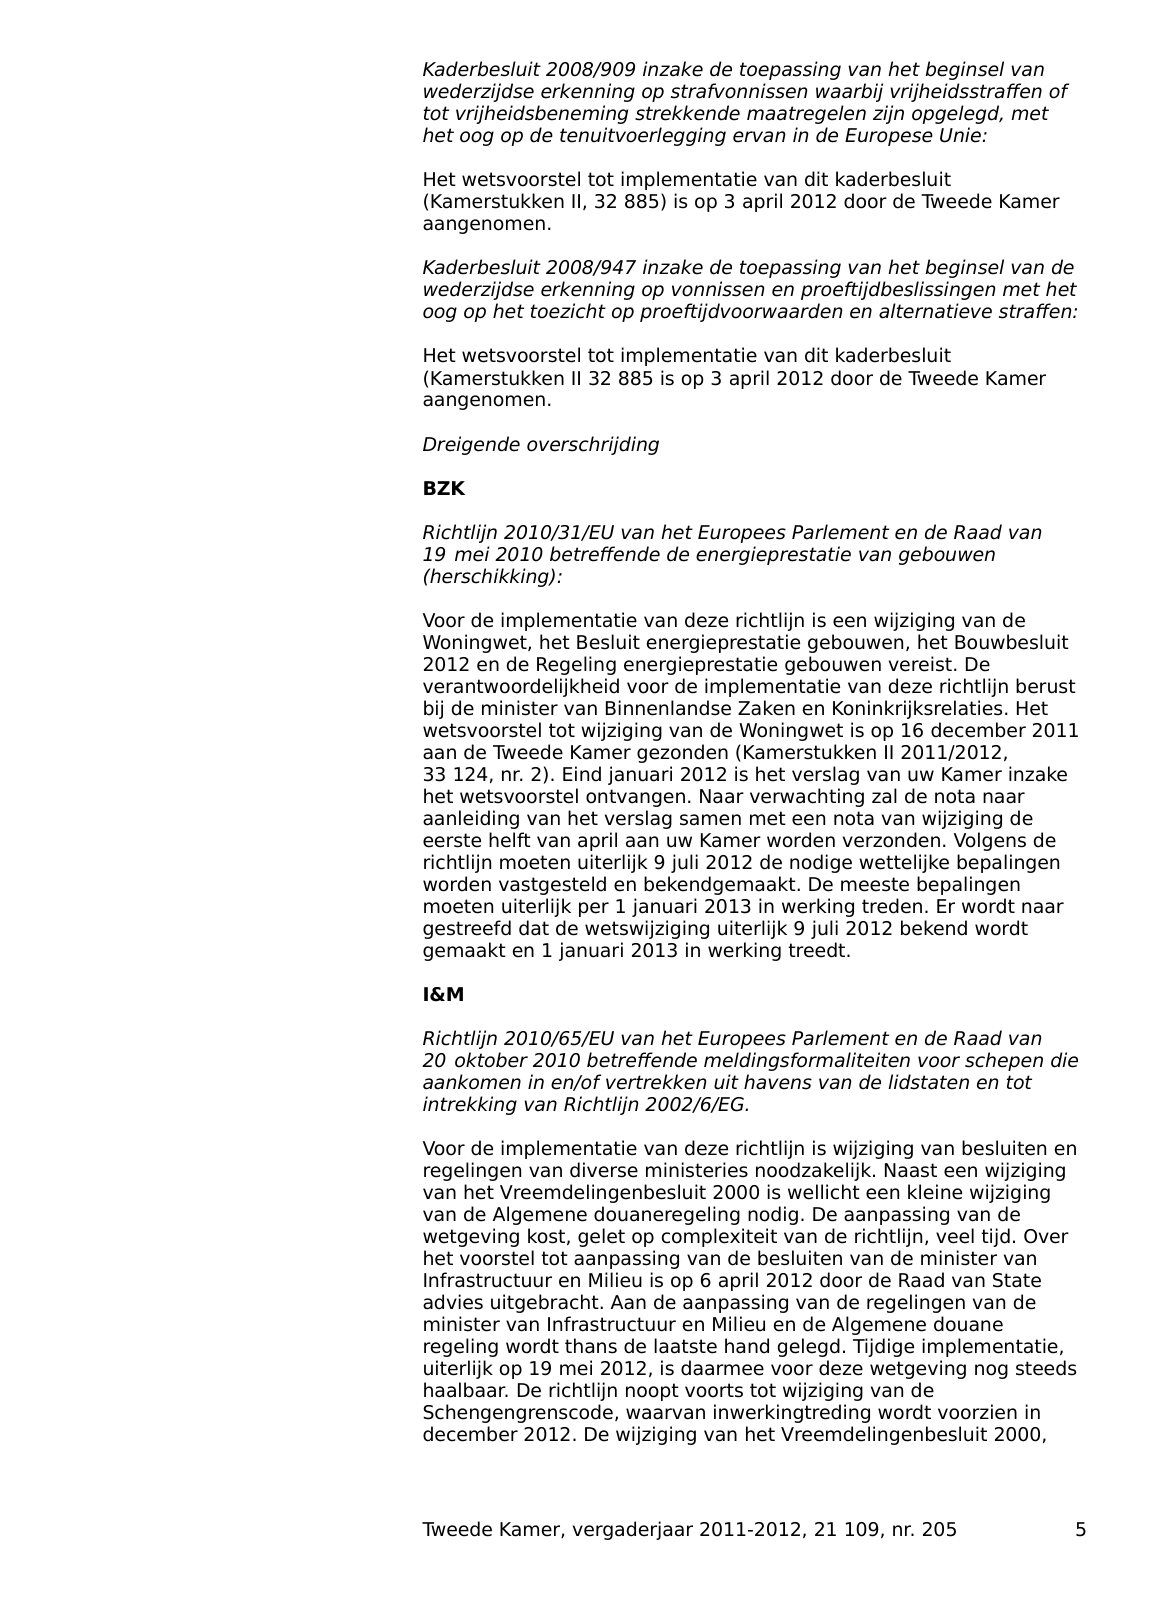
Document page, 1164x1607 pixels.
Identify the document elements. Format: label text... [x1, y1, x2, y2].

subtitle BZK [422, 478, 1087, 500]
text Voor de implementatie van deze richtlijn is wijziging van besluiten en regelingen van diverse ministeries noodzakelijk. Naast een wijziging van het Vreemdelingenbesluit 2000 is wellicht een kleine wijziging van de Algemene douaneregeling nodig. De aanpassing van de wetgeving kost, gelet op complexiteit van de richtlijn, veel tijd. Over het voorstel tot aanpassing van de besluiten van de minister van Infrastructuur en Milieu is op 6 april 2012 door de Raad van State advies uitgebracht. Aan de aanpassing van de regelingen van de minister van Infrastructuur en Milieu en de Algemene douane regeling wordt thans de laatste hand gelegd. Tijdige implementatie, uiterlijk op 19 mei 2012, is daarmee voor deze wetgeving nog steeds haalbaar. De richtlijn noopt voorts tot wijziging van de Schengengrenscode, waarvan inwerkingtreding wordt voorzien in december 2012. De wijziging van het Vreemdelingenbesluit 2000, [422, 1138, 1087, 1446]
subtitle Kaderbesluit 2008/909 inzake de toepassing van het beginsel van wederzijdse erkenning op strafvonnissen waarbij vrijheidsstraffen of tot vrijheidsbeneming strekkende maatregelen zijn opgelegd, met het oog op de tenuitvoerlegging ervan in de Europese Unie: [422, 59, 1087, 147]
text Voor de implementatie van deze richtlijn is een wijziging van de Woningwet, het Besluit energieprestatie gebouwen, het Bouwbesluit 2012 en de Regeling energieprestatie gebouwen vereist. De verantwoordelijkheid voor de implementatie van deze richtlijn berust bij de minister van Binnenlandse Zaken en Koninkrijksrelaties. Het wetsvoorstel tot wijziging van de Woningwet is op 16 december 2011 aan de Tweede Kamer gezonden (Kamerstukken II 2011/2012, 33 124, nr. 2). Eind januari 2012 is het verslag van uw Kamer inzake het wetsvoorstel ontvangen. Naar verwachting zal de nota naar aanleiding van het verslag samen met een nota van wijziging de eerste helft van april aan uw Kamer worden verzonden. Volgens de richtlijn moeten uiterlijk 9 juli 2012 de nodige wettelijke bepalingen worden vastgesteld en bekendgemaakt. De meeste bepalingen moeten uiterlijk per 1 januari 2013 in werking treden. Er wordt naar gestreefd dat de wetswijziging uiterlijk 9 juli 2012 bekend wordt gemaakt en 1 januari 2013 in werking treedt. [422, 610, 1087, 962]
text Het wetsvoorstel tot implementatie van dit kaderbesluit (Kamerstukken II 32 885 is op 3 april 2012 door de Tweede Kamer aangenomen. [422, 345, 1087, 411]
text Richtlijn 2010/65/EU van het Europees Parlement en de Raad van 20 oktober 2010 betreffende meldingsformaliteiten voor schepen die aankomen in en/of vertrekken uit havens van de lidstaten en tot intrekking van Richtlijn 2002/6/EG. [422, 1028, 1087, 1116]
text Het wetsvoorstel tot implementatie van dit kaderbesluit (Kamerstukken II, 32 885) is op 3 april 2012 door de Tweede Kamer aangenomen. [422, 169, 1087, 235]
subtitle Kaderbesluit 2008/947 inzake de toepassing van het beginsel van de wederzijdse erkenning op vonnissen en proeftijdbeslissingen met het oog op het toezicht op proeftijdvoorwaarden en alternatieve straffen: [422, 257, 1087, 323]
text Richtlijn 2010/31/EU van het Europees Parlement en de Raad van 19 mei 2010 betreffende de energieprestatie van gebouwen (herschikking): [422, 522, 1087, 588]
text Dreigende overschrijding [422, 433, 1087, 456]
subtitle I&M [422, 984, 1087, 1006]
